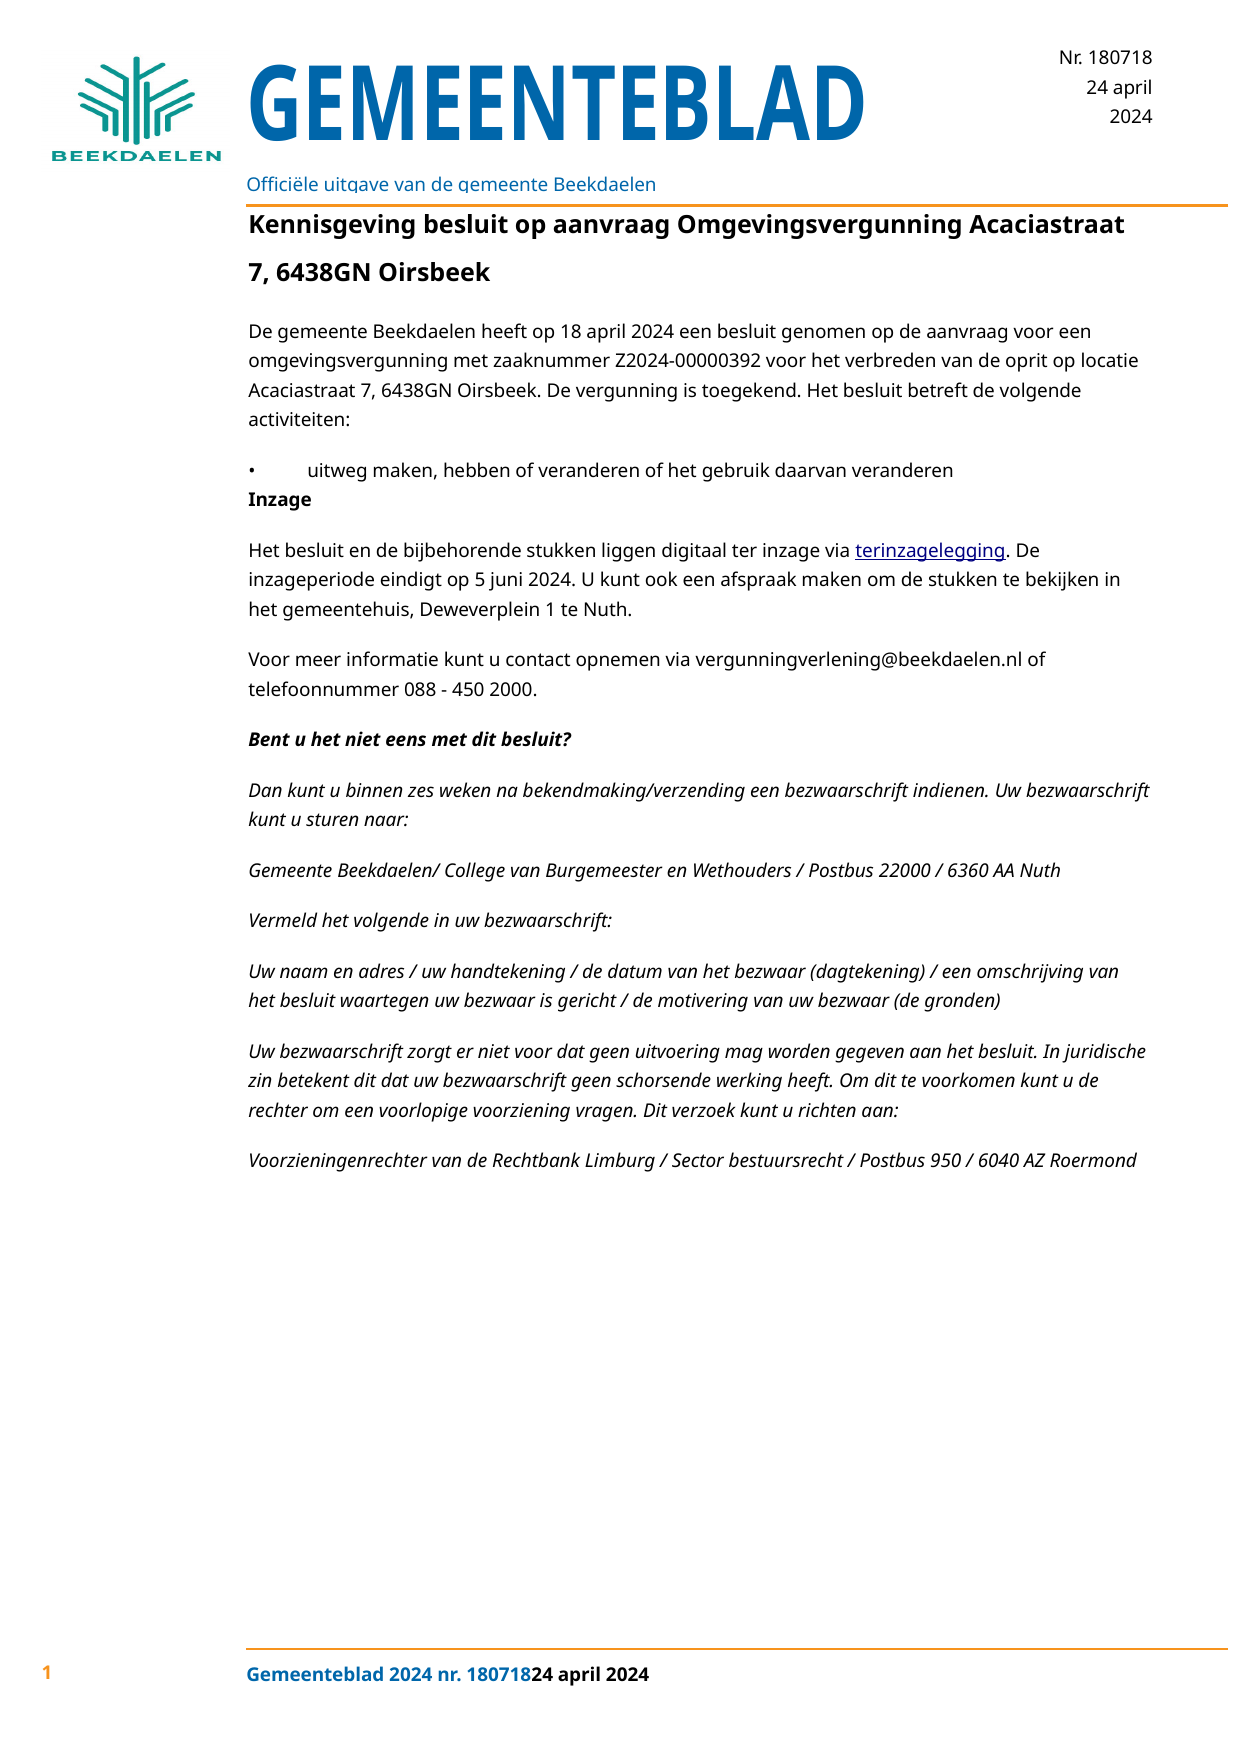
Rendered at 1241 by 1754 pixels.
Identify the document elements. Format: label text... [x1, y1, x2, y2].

list uitweg maken, hebben of veranderen of het gebruik daarvan veranderen [248, 457, 1152, 483]
text Uw naam en adres / uw handtekening / de datum van het bezwaar (dagtekening) / een omschrijving van het besluit waartegen uw bezwaar is gericht / de motivering van uw bezwaar (de gronden) [248, 958, 1152, 1013]
picture [41, 47, 231, 172]
text Uw bezwaarschrift zorgt er niet voor dat geen uitvoering mag worden gegeven aan het besluit. In juridische zin betekent dit dat uw bezwaarschrift geen schorsende werking heeft. Om dit te voorkomen kunt u de rechter om een voorlopige voorziening vragen. Dit verzoek kunt u richten aan: [248, 1038, 1152, 1123]
text Gemeente Beekdaelen/ College van Burgemeester en Wethouders / Postbus 22000 / 6360 AA Nuth [248, 857, 1152, 883]
text Voor meer informatie kunt u contact opnemen via vergunningverlening@beekdaelen.nl of telefoonnummer 088 - 450 2000. [248, 647, 1152, 702]
text Bent u het niet eens met dit besluit? [248, 727, 1152, 752]
text Het besluit en de bijbehorende stukken liggen digitaal ter inzage via terinzagelegging. De inzageperiode eindigt op 5 juni 2024. U kunt ook een afspraak maken om de stukken te bekijken in het gemeentehuis, Deweverplein 1 te Nuth. [248, 537, 1152, 622]
text De gemeente Beekdaelen heeft op 18 april 2024 een besluit genomen op de aanvraag voor een omgevingsvergunning met zaaknummer Z2024-00000392 voor het verbreden van de oprit op locatie Acaciastraat 7, 6438GN Oirsbeek. De vergunning is toegekend. Het besluit betreft de volgende activiteiten: [248, 318, 1152, 432]
text Voorzieningenrechter van de Rechtbank Limburg / Sector bestuursrecht / Postbus 950 / 6040 AZ Roermond [248, 1147, 1152, 1173]
text Kennisgeving besluit op aanvraag Omgevingsvergunning Acaciastraat 7, 6438GN Oirsbeek [248, 207, 1152, 288]
text Vermeld het volgende in uw bezwaarschrift: [248, 907, 1152, 933]
text Inzage [248, 487, 1152, 512]
text Dan kunt u binnen zes weken na bekendmaking/verzending een bezwaarschrift indienen. Uw bezwaarschrift kunt u sturen naar: [248, 777, 1152, 832]
